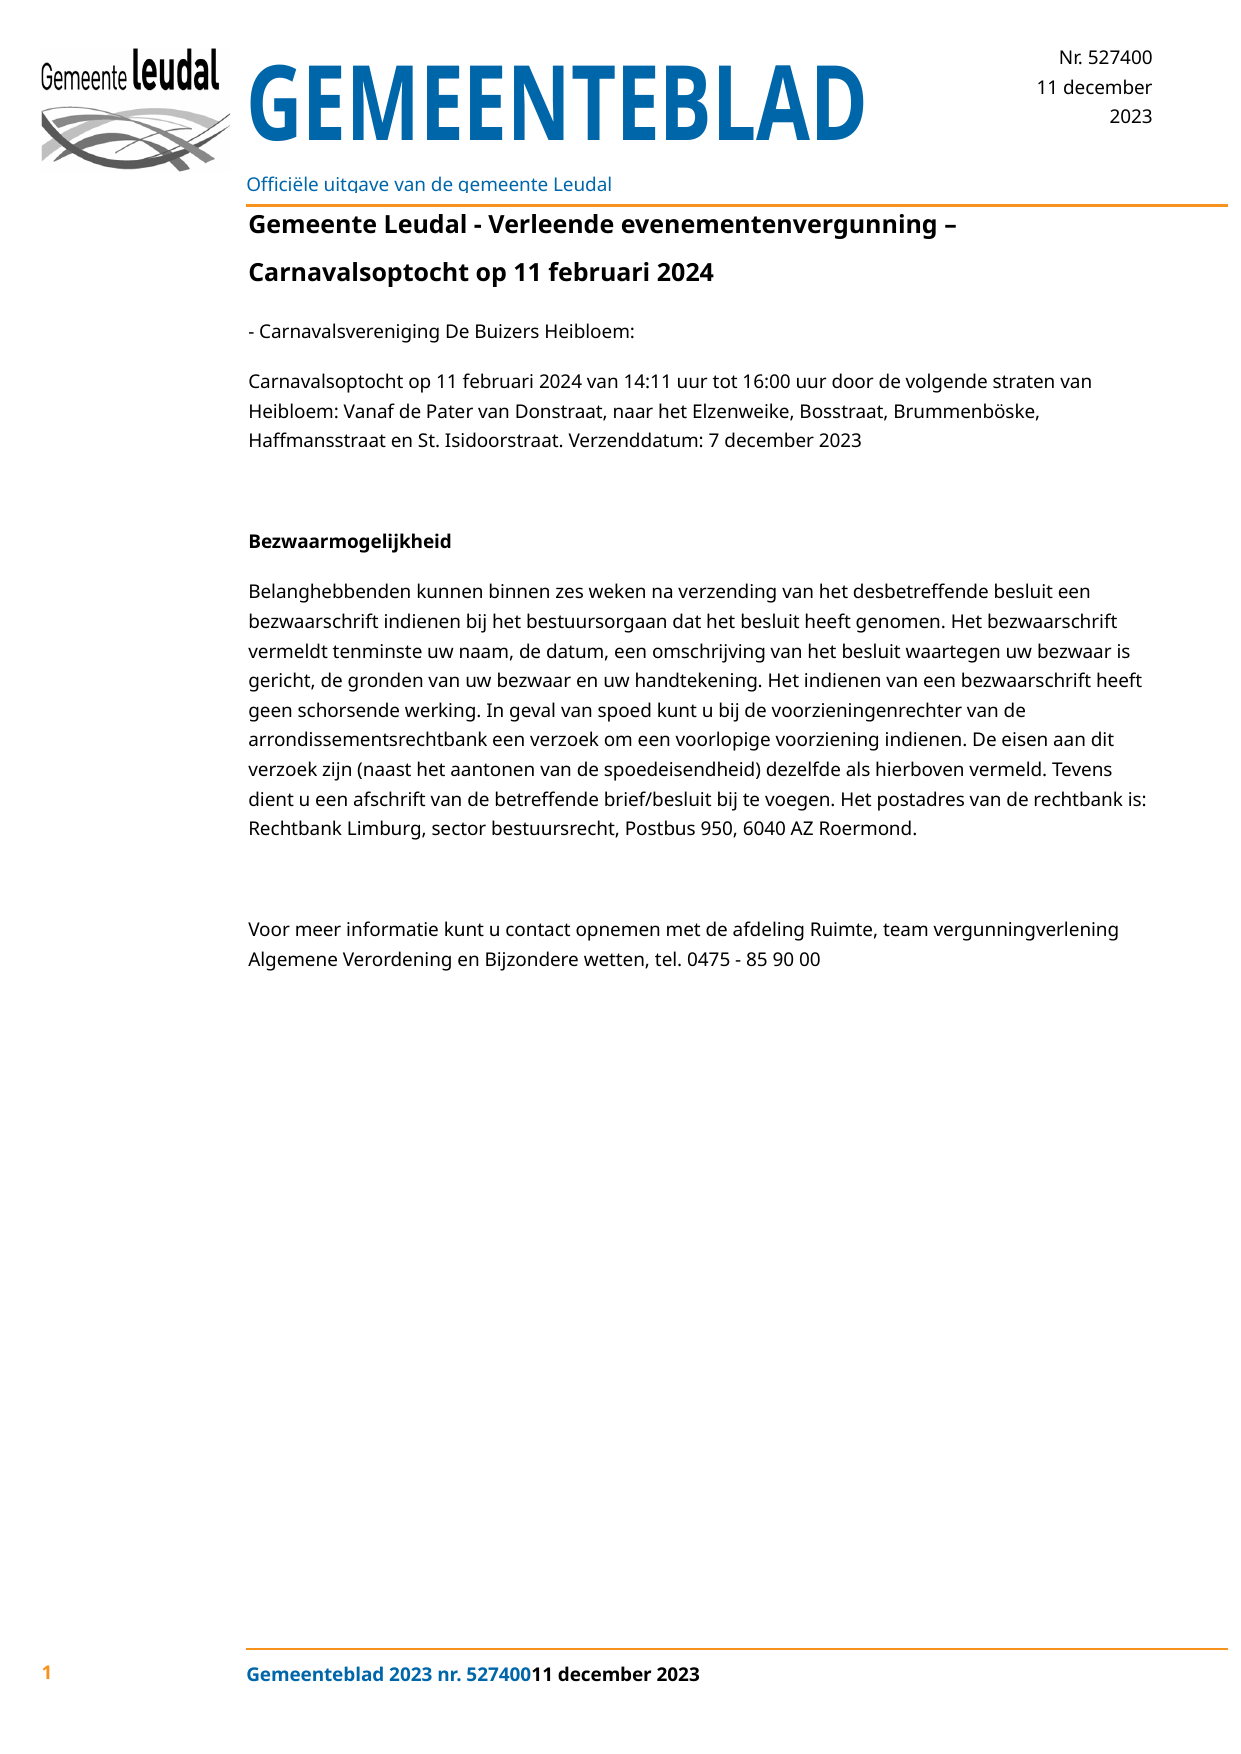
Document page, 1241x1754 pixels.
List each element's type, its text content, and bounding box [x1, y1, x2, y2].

text Bezwaarmogelijkheid [248, 528, 1152, 554]
text Gemeente Leudal - Verleende evenementenvergunning – Carnavalsoptocht op 11 februari 2024 [248, 207, 1152, 288]
text - Carnavalsvereniging De Buizers Heibloem: [248, 318, 1152, 344]
text Voor meer informatie kunt u contact opnemen met de afdeling Ruimte, team vergunningverlening Algemene Verordening en Bijzondere wetten, tel. 0475 - 85 90 00 [248, 916, 1152, 972]
picture [41, 47, 231, 172]
text Belanghebbenden kunnen binnen zes weken na verzending van het desbetreffende besluit een bezwaarschrift indienen bij het bestuursorgaan dat het besluit heeft genomen. Het bezwaarschrift vermeldt tenminste uw naam, de datum, een omschrijving van het besluit waartegen uw bezwaar is gericht, de gronden van uw bezwaar en uw handtekening. Het indienen van een bezwaarschrift heeft geen schorsende werking. In geval van spoed kunt u bij de voorzieningenrechter van de arrondissementsrechtbank een verzoek om een voorlopige voorziening indienen. De eisen aan dit verzoek zijn (naast het aantonen van de spoedeisendheid) dezelfde als hierboven vermeld. Tevens dient u een afschrift van de betreffende brief/besluit bij te voegen. Het postadres van de rechtbank is: Rechtbank Limburg, sector bestuursrecht, Postbus 950, 6040 AZ Roermond. [248, 579, 1152, 841]
text Carnavalsoptocht op 11 februari 2024 van 14:11 uur tot 16:00 uur door de volgende straten van Heibloem: Vanaf de Pater van Donstraat, naar het Elzenweike, Bosstraat, Brummenböske, Haffmansstraat en St. Isidoorstraat. Verzenddatum: 7 december 2023 [248, 368, 1152, 453]
